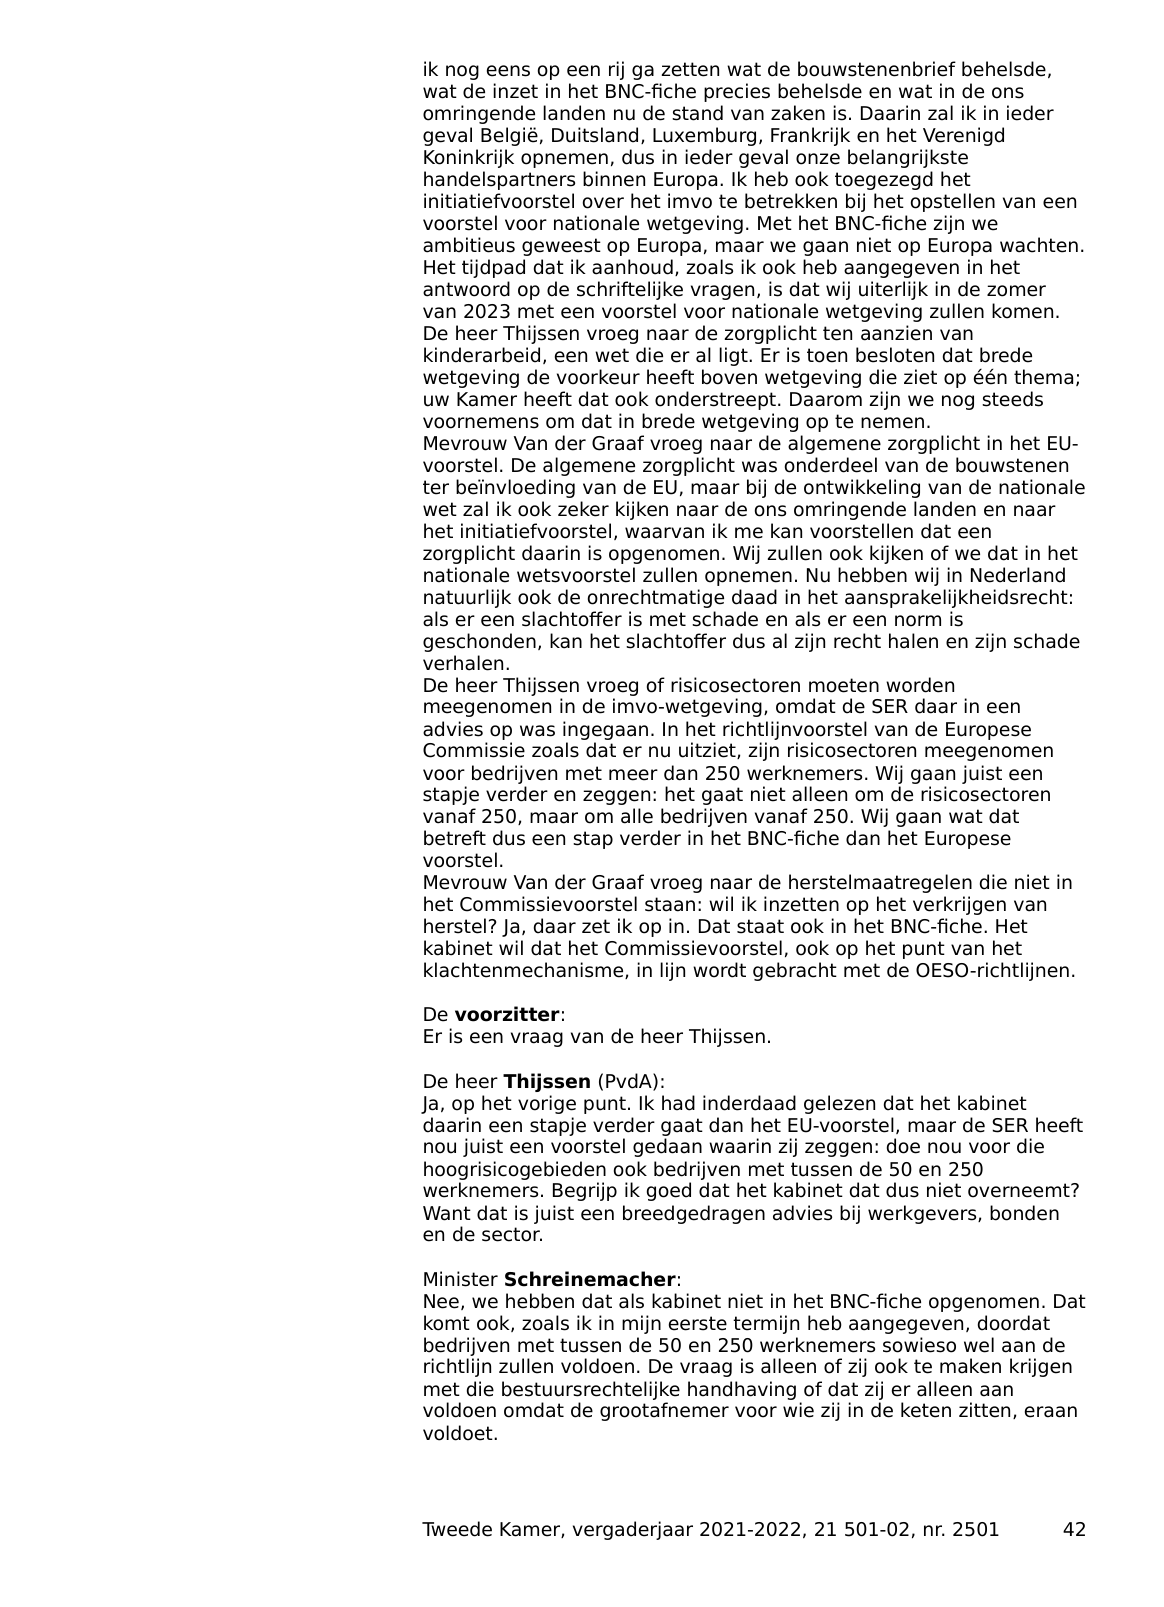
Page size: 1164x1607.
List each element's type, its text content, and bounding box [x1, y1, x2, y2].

text De voorzitter: [422, 1004, 1087, 1026]
text De heer Thijssen (PvdA): [422, 1071, 1087, 1092]
text Nee, we hebben dat als kabinet niet in het BNC-fiche opgenomen. Dat komt ook, zoals ik in mijn eerste termijn heb aangegeven, doordat bedrijven met tussen de 50 en 250 werknemers sowieso wel aan de richtlijn zullen voldoen. De vraag is alleen of zij ook te maken krijgen met die bestuursrechtelijke handhaving of dat zij er alleen aan voldoen omdat de grootafnemer voor wie zij in de keten zitten, eraan voldoet. [422, 1291, 1087, 1444]
text De heer Thijssen vroeg of risicosectoren moeten worden meegenomen in de imvo-wetgeving, omdat de SER daar in een advies op was ingegaan. In het richtlijnvoorstel van de Europese Commissie zoals dat er nu uitziet, zijn risicosectoren meegenomen voor bedrijven met meer dan 250 werknemers. Wij gaan juist een stapje verder en zeggen: het gaat niet alleen om de risicosectoren vanaf 250, maar om alle bedrijven vanaf 250. Wij gaan wat dat betreft dus een stap verder in het BNC-fiche dan het Europese voorstel. [422, 674, 1087, 872]
text ik nog eens op een rij ga zetten wat de bouwstenenbrief behelsde, wat de inzet in het BNC-fiche precies behelsde en wat in de ons omringende landen nu de stand van zaken is. Daarin zal ik in ieder geval België, Duitsland, Luxemburg, Frankrijk en het Verenigd Koninkrijk opnemen, dus in ieder geval onze belangrijkste handelspartners binnen Europa. Ik heb ook toegezegd het initiatiefvoorstel over het imvo te betrekken bij het opstellen van een voorstel voor nationale wetgeving. Met het BNC-fiche zijn we ambitieus geweest op Europa, maar we gaan niet op Europa wachten. Het tijdpad dat ik aanhoud, zoals ik ook heb aangegeven in het antwoord op de schriftelijke vragen, is dat wij uiterlijk in de zomer van 2023 met een voorstel voor nationale wetgeving zullen komen. [422, 59, 1087, 323]
text Ja, op het vorige punt. Ik had inderdaad gelezen dat het kabinet daarin een stapje verder gaat dan het EU-voorstel, maar de SER heeft nou juist een voorstel gedaan waarin zij zeggen: doe nou voor die hoogrisicogebieden ook bedrijven met tussen de 50 en 250 werknemers. Begrijp ik goed dat het kabinet dat dus niet overneemt? Want dat is juist een breedgedragen advies bij werkgevers, bonden en de sector. [422, 1092, 1087, 1246]
text Mevrouw Van der Graaf vroeg naar de herstelmaatregelen die niet in het Commissievoorstel staan: wil ik inzetten op het verkrijgen van herstel? Ja, daar zet ik op in. Dat staat ook in het BNC-fiche. Het kabinet wil dat het Commissievoorstel, ook op het punt van het klachtenmechanisme, in lijn wordt gebracht met de OESO-richtlijnen. [422, 872, 1087, 982]
text Er is een vraag van de heer Thijssen. [422, 1026, 1087, 1048]
text Mevrouw Van der Graaf vroeg naar de algemene zorgplicht in het EU-voorstel. De algemene zorgplicht was onderdeel van de bouwstenen ter beïnvloeding van de EU, maar bij de ontwikkeling van de nationale wet zal ik ook zeker kijken naar de ons omringende landen en naar het initiatiefvoorstel, waarvan ik me kan voorstellen dat een zorgplicht daarin is opgenomen. Wij zullen ook kijken of we dat in het nationale wetsvoorstel zullen opnemen. Nu hebben wij in Nederland natuurlijk ook de onrechtmatige daad in het aansprakelijkheidsrecht: als er een slachtoffer is met schade en als er een norm is geschonden, kan het slachtoffer dus al zijn recht halen en zijn schade verhalen. [422, 433, 1087, 674]
text Minister Schreinemacher: [422, 1268, 1087, 1291]
text De heer Thijssen vroeg naar de zorgplicht ten aanzien van kinderarbeid, een wet die er al ligt. Er is toen besloten dat brede wetgeving de voorkeur heeft boven wetgeving die ziet op één thema; uw Kamer heeft dat ook onderstreept. Daarom zijn we nog steeds voornemens om dat in brede wetgeving op te nemen. [422, 323, 1087, 433]
